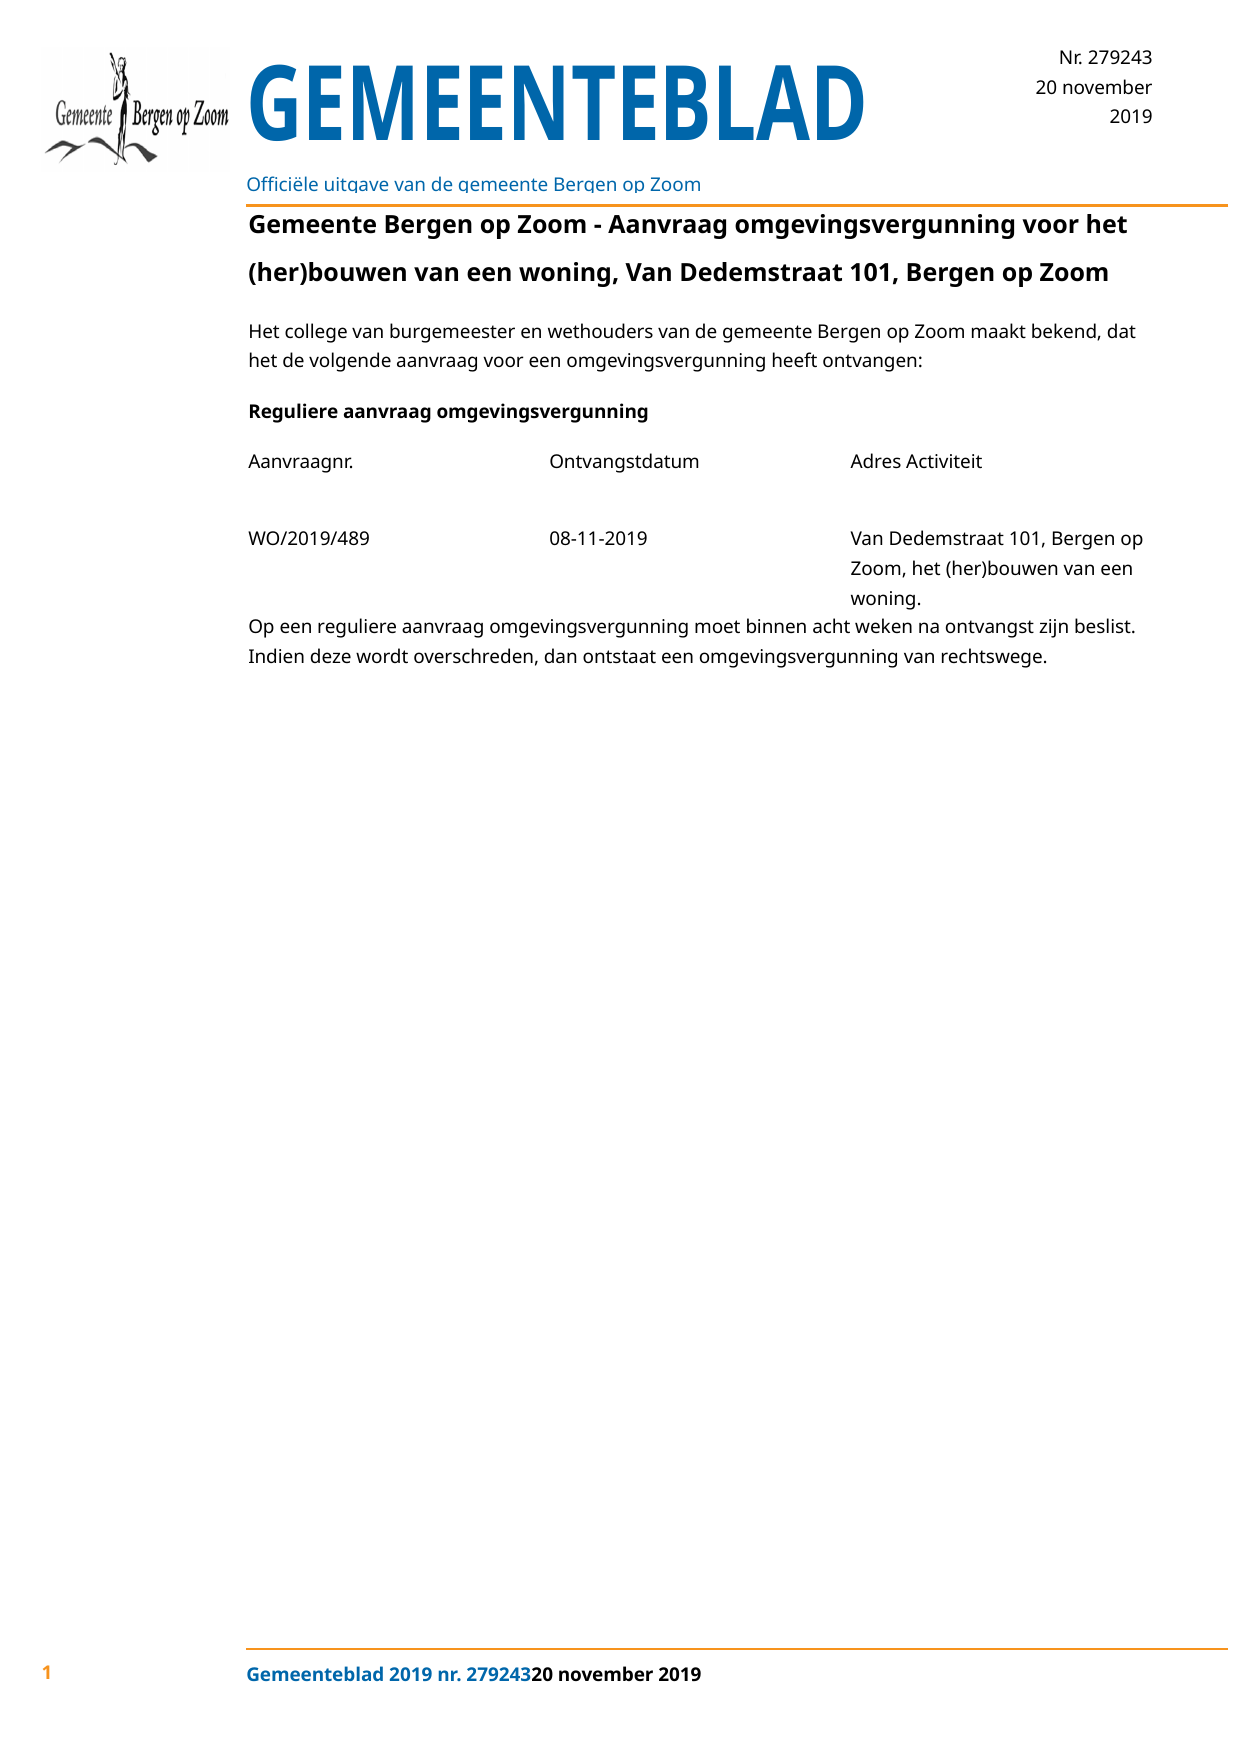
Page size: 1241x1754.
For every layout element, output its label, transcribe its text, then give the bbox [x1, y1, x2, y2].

table_header Ontvangstdatum [549, 449, 850, 474]
text Op een reguliere aanvraag omgevingsvergunning moet binnen acht weken na ontvangst zijn beslist. Indien deze wordt overschreden, dan ontstaat een omgevingsvergunning van rechtswege. [248, 614, 1152, 669]
table_header Adres Activiteit [850, 449, 1152, 474]
text Reguliere aanvraag omgevingsvergunning [248, 398, 1152, 424]
table_cell WO/2019/489 [248, 526, 549, 611]
picture [41, 47, 231, 172]
table_cell [850, 474, 1152, 500]
table_cell 08-11-2019 [549, 526, 850, 611]
table_cell Van Dedemstraat 101, Bergen op Zoom, het (her)bouwen van een woning. [850, 526, 1152, 611]
text Gemeente Bergen op Zoom - Aanvraag omgevingsvergunning voor het (her)bouwen van een woning, Van Dedemstraat 101, Bergen op Zoom [248, 207, 1152, 288]
text Het college van burgemeester en wethouders van de gemeente Bergen op Zoom maakt bekend, dat het de volgende aanvraag voor een omgevingsvergunning heeft ontvangen: [248, 318, 1152, 373]
table_cell [248, 474, 549, 500]
table_cell [850, 500, 1152, 526]
table_cell [549, 474, 850, 500]
table_header Aanvraagnr. [248, 449, 549, 474]
table_cell [549, 500, 850, 526]
table_cell [248, 500, 549, 526]
